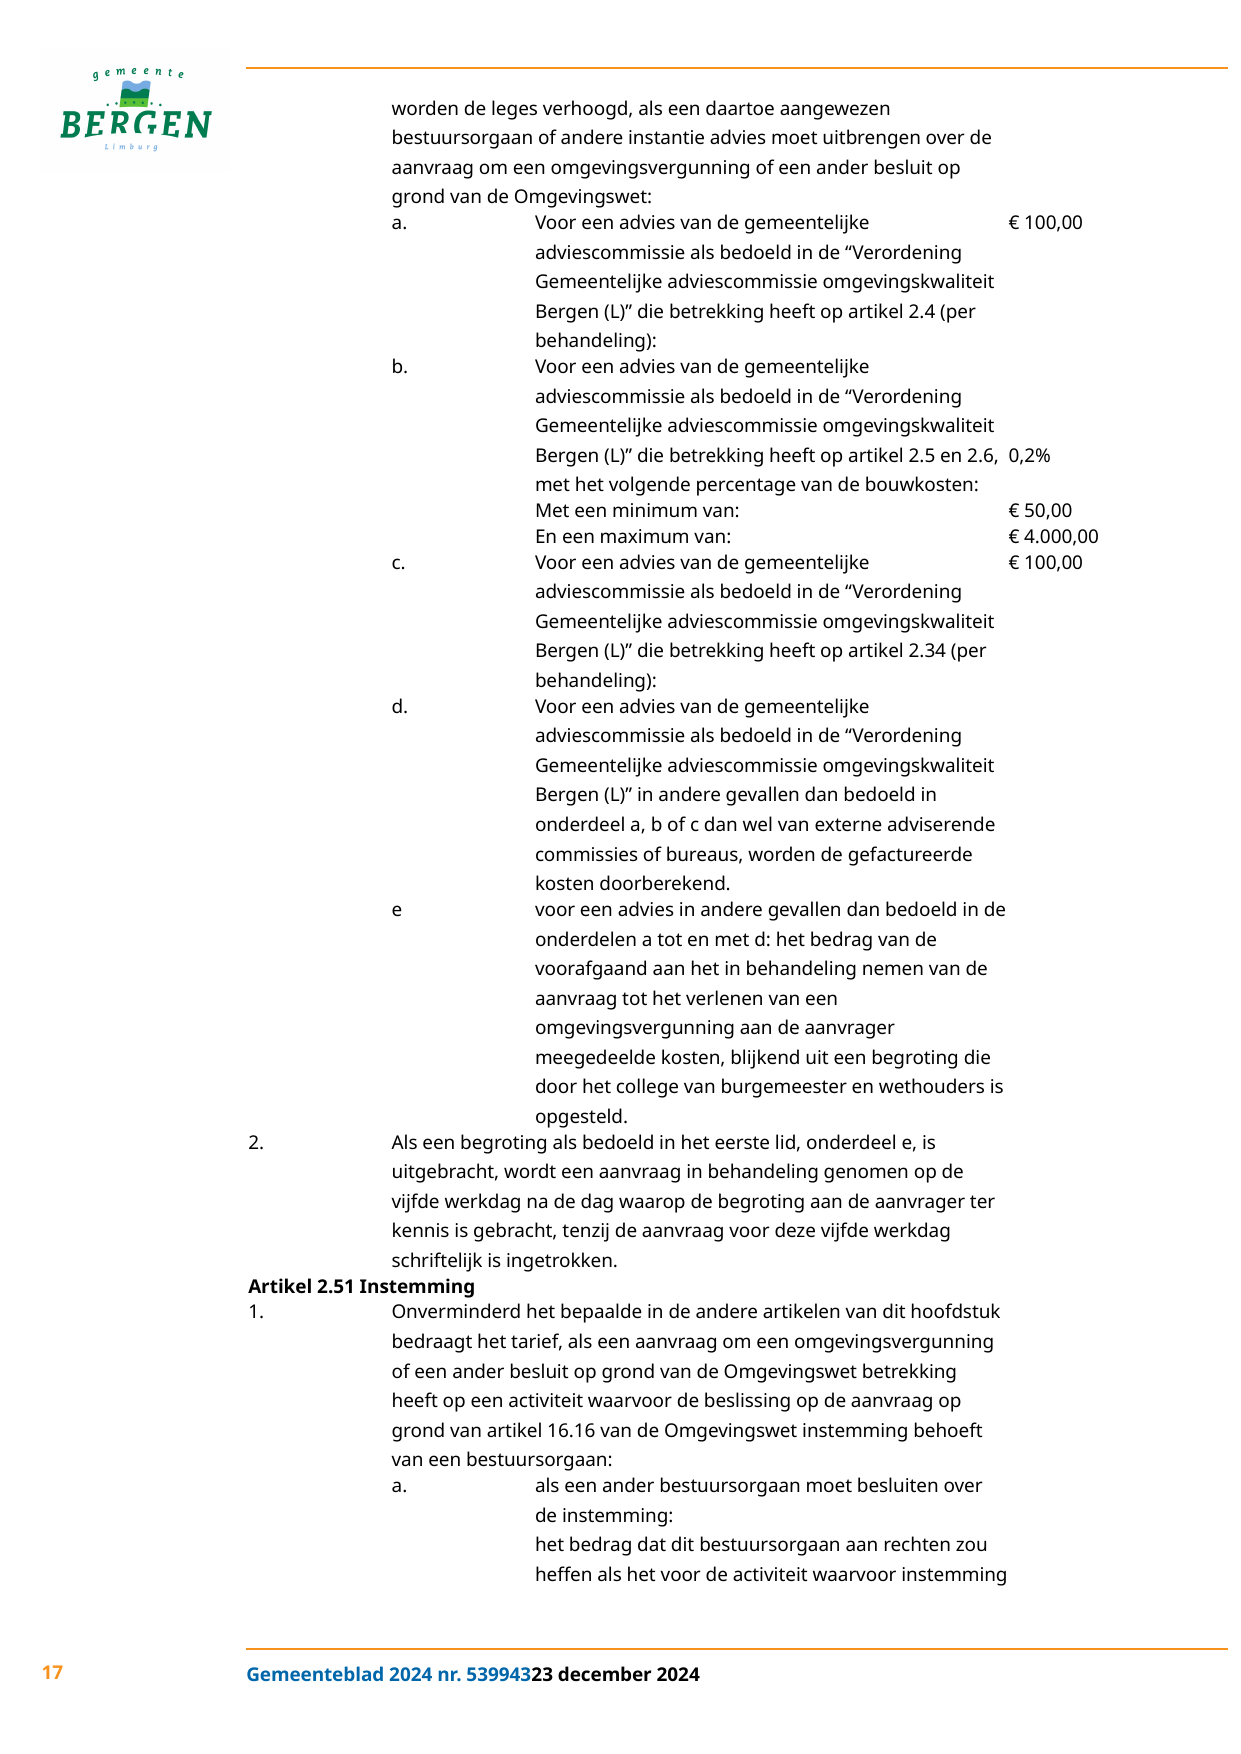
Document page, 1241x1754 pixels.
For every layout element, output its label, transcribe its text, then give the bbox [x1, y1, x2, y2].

table_cell € 50,00 [1008, 498, 1152, 523]
table_cell a. [391, 209, 535, 353]
table_cell [1008, 1299, 1152, 1472]
table_cell Artikel 2.51 Instemming [248, 1273, 1008, 1299]
table_cell [248, 693, 391, 896]
table_cell [1008, 1129, 1152, 1273]
table_cell als een ander bestuursorgaan moet besluiten over de instemming: het bedrag dat dit bestuursorgaan aan rechten zou heffen als het voor de activiteit waarvoor instemming [535, 1473, 1008, 1587]
table_cell e [391, 896, 535, 1129]
table_cell b. [391, 353, 535, 497]
table_cell [248, 209, 391, 353]
table_cell € 4.000,00 [1008, 523, 1152, 549]
table_cell [248, 1473, 391, 1587]
table_cell d. [391, 693, 535, 896]
picture [41, 47, 231, 172]
table_cell € 100,00 [1008, 209, 1152, 353]
table_cell 2. [248, 1129, 391, 1273]
table_cell [248, 523, 391, 549]
table_cell [248, 896, 391, 1129]
table_cell [248, 498, 391, 523]
table_cell Als een begroting als bedoeld in het eerste lid, onderdeel e, is uitgebracht, wordt een aanvraag in behandeling genomen op de vijfde werkdag na de dag waarop de begroting aan de aanvrager ter kennis is gebracht, tenzij de aanvraag voor deze vijfde werkdag schriftelijk is ingetrokken. [391, 1129, 1008, 1273]
table_cell Voor een advies van de gemeentelijke adviescommissie als bedoeld in de “Verordening Gemeentelijke adviescommissie omgevingskwaliteit Bergen (L)” die betrekking heeft op artikel 2.4 (per behandeling): [535, 209, 1008, 353]
table_cell Voor een advies van de gemeentelijke adviescommissie als bedoeld in de “Verordening Gemeentelijke adviescommissie omgevingskwaliteit Bergen (L)” in andere gevallen dan bedoeld in onderdeel a, b of c dan wel van externe adviserende commissies of bureaus, worden de gefactureerde kosten doorberekend. [535, 693, 1008, 896]
table_cell worden de leges verhoogd, als een daartoe aangewezen bestuursorgaan of andere instantie advies moet uitbrengen over de aanvraag om een omgevingsvergunning of een ander besluit op grond van de Omgevingswet: [391, 95, 1008, 209]
table_cell voor een advies in andere gevallen dan bedoeld in de onderdelen a tot en met d: het bedrag van de voorafgaand aan het in behandeling nemen van de aanvraag tot het verlenen van een omgevingsvergunning aan de aanvrager meegedeelde kosten, blijkend uit een begroting die door het college van burgemeester en wethouders is opgesteld. [535, 896, 1008, 1129]
table_cell [1008, 1473, 1152, 1587]
table_cell [248, 549, 391, 693]
table_cell [1008, 693, 1152, 896]
table_cell Voor een advies van de gemeentelijke adviescommissie als bedoeld in de “Verordening Gemeentelijke adviescommissie omgevingskwaliteit Bergen (L)” die betrekking heeft op artikel 2.34 (per behandeling): [535, 549, 1008, 693]
table_cell 0,2% [1008, 353, 1152, 497]
table_cell [391, 523, 535, 549]
table_cell Met een minimum van: [535, 498, 1008, 523]
table_cell [1008, 95, 1152, 209]
table_cell [1008, 896, 1152, 1129]
table_cell [248, 353, 391, 497]
table_cell [391, 498, 535, 523]
table_cell 1. [248, 1299, 391, 1472]
table_cell Onverminderd het bepaalde in de andere artikelen van dit hoofdstuk bedraagt het tarief, als een aanvraag om een omgevingsvergunning of een ander besluit op grond van de Omgevingswet betrekking heeft op een activiteit waarvoor de beslissing op de aanvraag op grond van artikel 16.16 van de Omgevingswet instemming behoeft van een bestuursorgaan: [391, 1299, 1008, 1472]
table_cell € 100,00 [1008, 549, 1152, 693]
table_cell En een maximum van: [535, 523, 1008, 549]
table_cell Voor een advies van de gemeentelijke adviescommissie als bedoeld in de “Verordening Gemeentelijke adviescommissie omgevingskwaliteit Bergen (L)” die betrekking heeft op artikel 2.5 en 2.6, met het volgende percentage van de bouwkosten: [535, 353, 1008, 497]
table_cell c. [391, 549, 535, 693]
table_cell [1008, 1273, 1152, 1299]
table_cell a. [391, 1473, 535, 1587]
table_cell [248, 95, 391, 209]
